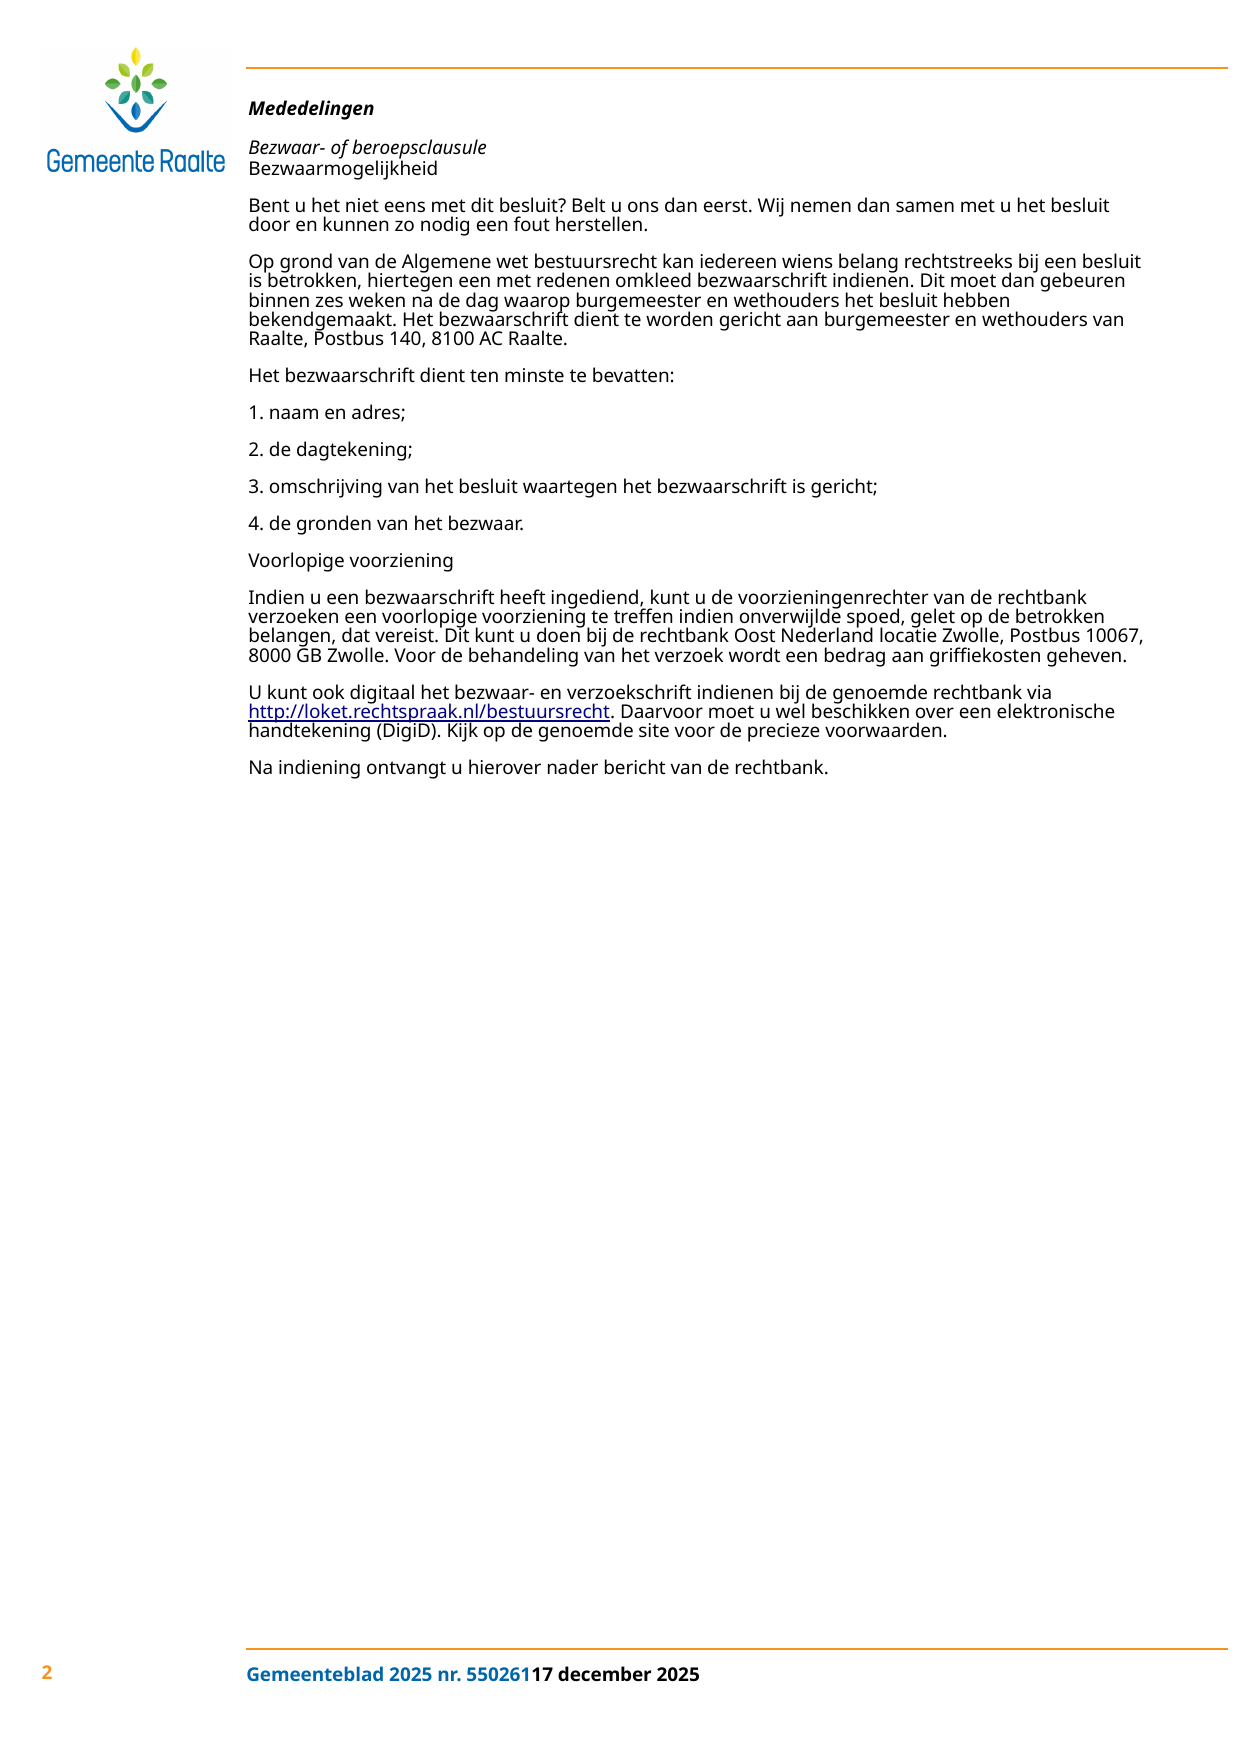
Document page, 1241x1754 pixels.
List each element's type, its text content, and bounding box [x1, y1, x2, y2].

text Bent u het niet eens met dit besluit? Belt u ons dan eerst. Wij nemen dan samen met u het besluit door en kunnen zo nodig een fout herstellen. [248, 197, 1152, 235]
text Op grond van de Algemene wet bestuursrecht kan iedereen wiens belang rechtstreeks bij een besluit is betrokken, hiertegen een met redenen omkleed bezwaarschrift indienen. Dit moet dan gebeuren binnen zes weken na de dag waarop burgemeester en wethouders het besluit hebben bekendgemaakt. Het bezwaarschrift dient te worden gericht aan burgemeester en wethouders van Raalte, Postbus 140, 8100 AC Raalte. [248, 253, 1152, 349]
picture [41, 47, 231, 172]
text U kunt ook digitaal het bezwaar- en verzoekschrift indienen bij de genoemde rechtbank via http://loket.rechtspraak.nl/bestuursrecht. Daarvoor moet u wel beschikken over een elektronische handtekening (DigiD). Kijk op de genoemde site voor de precieze voorwaarden. [248, 684, 1152, 742]
text Indien u een bezwaarschrift heeft ingediend, kunt u de voorzieningenrechter van de rechtbank verzoeken een voorlopige voorziening te treffen indien onverwijlde spoed, gelet op de betrokken belangen, dat vereist. Dit kunt u doen bij de rechtbank Oost Nederland locatie Zwolle, Postbus 10067, 8000 GB Zwolle. Voor de behandeling van het verzoek wordt een bedrag aan griffiekosten geheven. [248, 589, 1152, 666]
text 4. de gronden van het bezwaar. [248, 515, 1152, 534]
text Het bezwaarschrift dient ten minste te bevatten: [248, 367, 1152, 386]
text Mededelingen [248, 95, 1152, 121]
text 3. omschrijving van het besluit waartegen het bezwaarschrift is gericht; [248, 478, 1152, 497]
text Bezwaar- of beroepsclausule [248, 134, 1152, 160]
text Bezwaarmogelijkheid [248, 160, 1152, 179]
text 2. de dagtekening; [248, 441, 1152, 460]
text Voorlopige voorziening [248, 552, 1152, 571]
text Na indiening ontvangt u hierover nader bericht van de rechtbank. [248, 759, 1152, 778]
text 1. naam en adres; [248, 404, 1152, 423]
